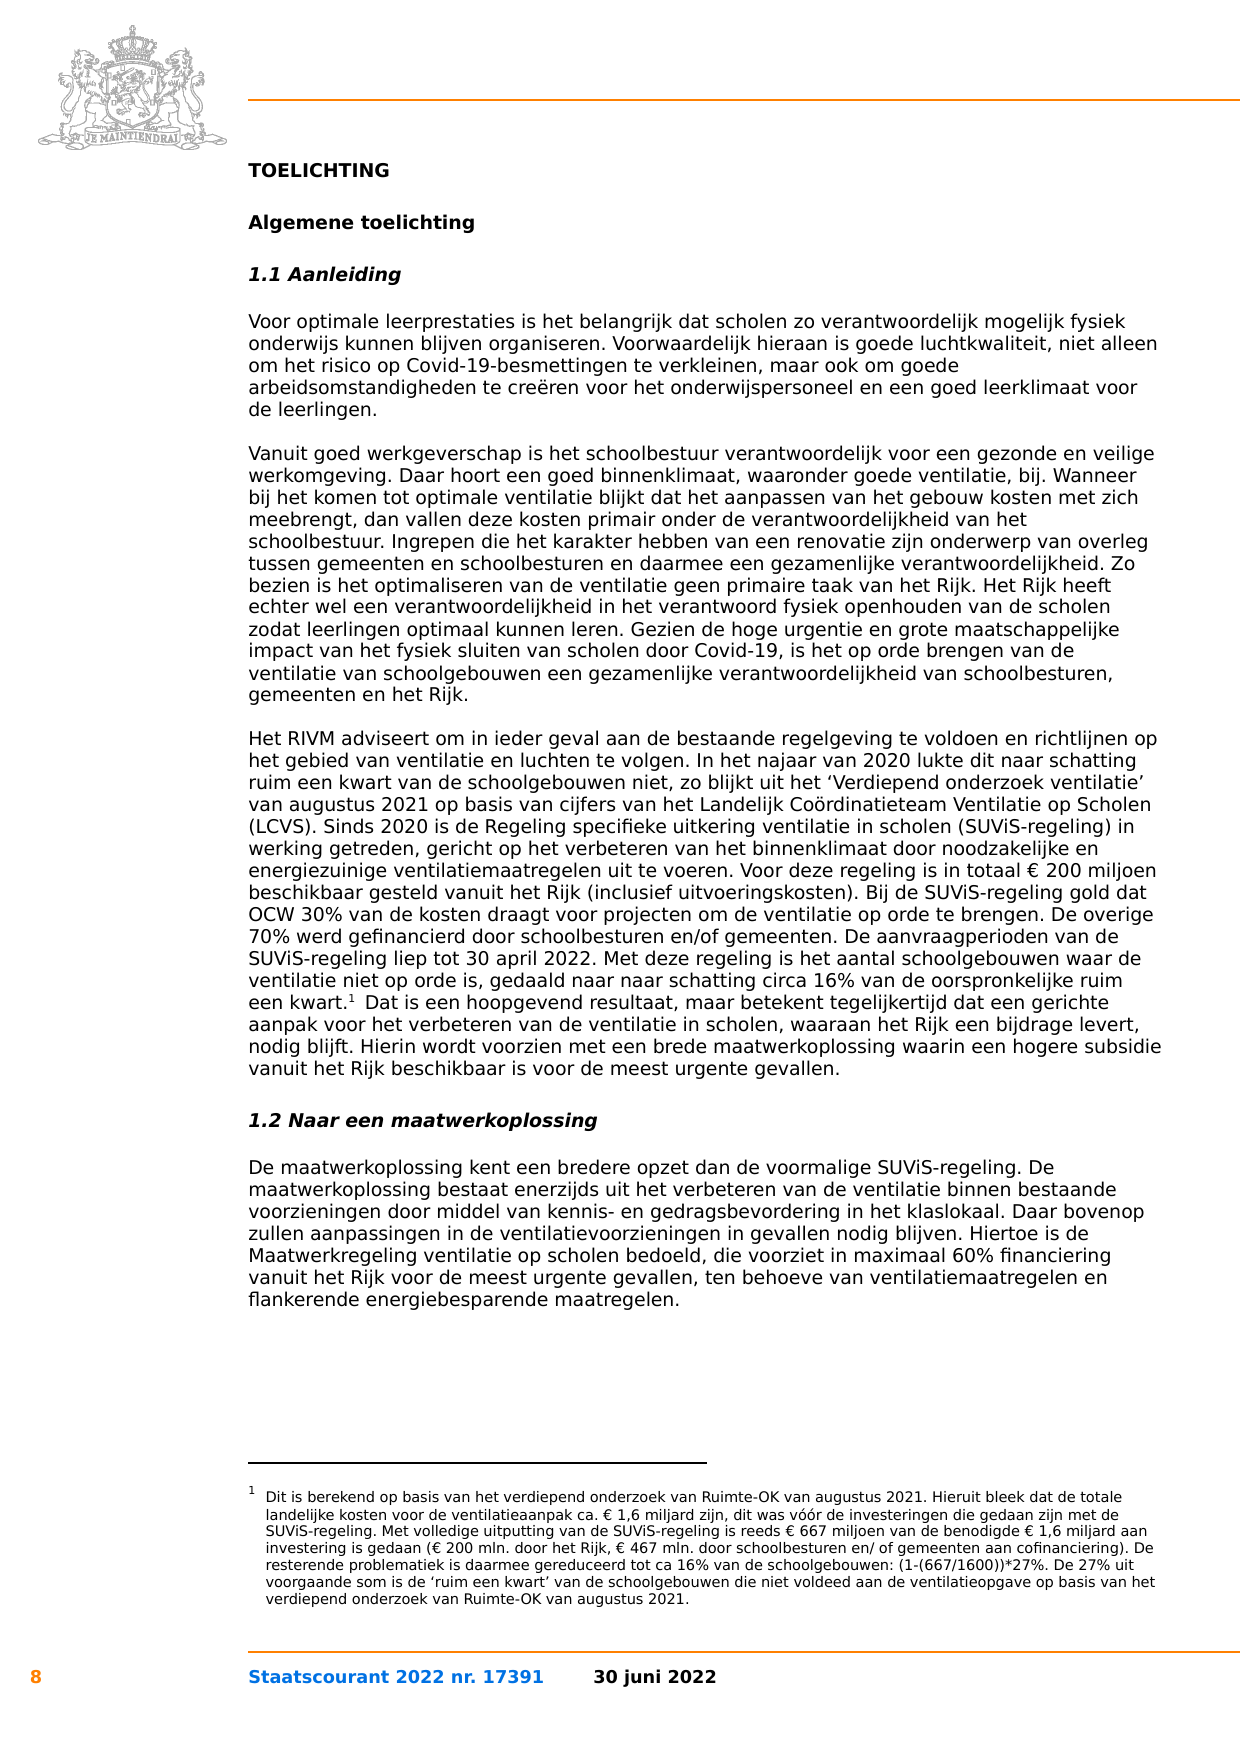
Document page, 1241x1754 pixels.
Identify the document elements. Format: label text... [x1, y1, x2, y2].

text Voor optimale leerprestaties is het belangrijk dat scholen zo verantwoordelijk mogelijk fysiek onderwijs kunnen blijven organiseren. Voorwaardelijk hieraan is goede luchtkwaliteit, niet alleen om het risico op Covid-19-besmettingen te verkleinen, maar ook om goede arbeidsomstandigheden te creëren voor het onderwijspersoneel en een goed leerklimaat voor de leerlingen. [248, 311, 1163, 421]
picture [38, 25, 227, 150]
text Dit is berekend op basis van het verdiepend onderzoek van Ruimte-OK van augustus 2021. Hieruit bleek dat de totale landelijke kosten voor de ventilatieaanpak ca. € 1,6 miljard zijn, dit was vóór de investeringen die gedaan zijn met de SUViS-regeling. Met volledige uitputting van de SUViS-regeling is reeds € 667 miljoen van de benodigde € 1,6 miljard aan investering is gedaan (€ 200 mln. door het Rijk, € 467 mln. door schoolbesturen en/ of gemeenten aan cofinanciering). De resterende problematiek is daarmee gereduceerd tot ca 16% van de schoolgebouwen: (1-(667/1600))*27%. De 27% uit voorgaande som is de ‘ruim een kwart’ van de schoolgebouwen die niet voldeed aan de ventilatieopgave op basis van het verdiepend onderzoek van Ruimte-OK van augustus 2021. [248, 1484, 1163, 1608]
text Het RIVM adviseert om in ieder geval aan de bestaande regelgeving te voldoen en richtlijnen op het gebied van ventilatie en luchten te volgen. In het najaar van 2020 lukte dit naar schatting ruim een kwart van de schoolgebouwen niet, zo blijkt uit het ‘Verdiepend onderzoek ventilatie’ van augustus 2021 op basis van cijfers van het Landelijk Coördinatieteam Ventilatie op Scholen (LCVS). Sinds 2020 is de Regeling specifieke uitkering ventilatie in scholen (SUViS-regeling) in werking getreden, gericht op het verbeteren van het binnenklimaat door noodzakelijke en energiezuinige ventilatiemaatregelen uit te voeren. Voor deze regeling is in totaal € 200 miljoen beschikbaar gesteld vanuit het Rijk (inclusief uitvoeringskosten). Bij de SUViS-regeling gold dat OCW 30% van de kosten draagt voor projecten om de ventilatie op orde te brengen. De overige 70% werd gefinancierd door schoolbesturen en/of gemeenten. De aanvraagperioden van de SUViS-regeling liep tot 30 april 2022. Met deze regeling is het aantal schoolgebouwen waar de ventilatie niet op orde is, gedaald naar naar schatting circa 16% van de oorspronkelijke ruim een kwart. Dat is een hoopgevend resultaat, maar betekent tegelijkertijd dat een gerichte aanpak voor het verbeteren van de ventilatie in scholen, waaraan het Rijk een bijdrage levert, nodig blijft. Hierin wordt voorzien met een brede maatwerkoplossing waarin een hogere subsidie vanuit het Rijk beschikbaar is voor de meest urgente gevallen. [248, 728, 1163, 1080]
subtitle 1.1 Aanleiding [248, 264, 1163, 286]
text Vanuit goed werkgeverschap is het schoolbestuur verantwoordelijk voor een gezonde en veilige werkomgeving. Daar hoort een goed binnenklimaat, waaronder goede ventilatie, bij. Wanneer bij het komen tot optimale ventilatie blijkt dat het aanpassen van het gebouw kosten met zich meebrengt, dan vallen deze kosten primair onder de verantwoordelijkheid van het schoolbestuur. Ingrepen die het karakter hebben van een renovatie zijn onderwerp van overleg tussen gemeenten en schoolbesturen en daarmee een gezamenlijke verantwoordelijkheid. Zo bezien is het optimaliseren van de ventilatie geen primaire taak van het Rijk. Het Rijk heeft echter wel een verantwoordelijkheid in het verantwoord fysiek openhouden van de scholen zodat leerlingen optimaal kunnen leren. Gezien de hoge urgentie en grote maatschappelijke impact van het fysiek sluiten van scholen door Covid-19, is het op orde brengen van de ventilatie van schoolgebouwen een gezamenlijke verantwoordelijkheid van schoolbesturen, gemeenten en het Rijk. [248, 443, 1163, 706]
subtitle 1.2 Naar een maatwerkoplossing [248, 1110, 1163, 1132]
subtitle TOELICHTING [248, 160, 1163, 182]
subtitle Algemene toelichting [248, 212, 1163, 234]
text De maatwerkoplossing kent een bredere opzet dan de voormalige SUViS-regeling. De maatwerkoplossing bestaat enerzijds uit het verbeteren van de ventilatie binnen bestaande voorzieningen door middel van kennis- en gedragsbevordering in het klaslokaal. Daar bovenop zullen aanpassingen in de ventilatievoorzieningen in gevallen nodig blijven. Hiertoe is de Maatwerkregeling ventilatie op scholen bedoeld, die voorziet in maximaal 60% financiering vanuit het Rijk voor de meest urgente gevallen, ten behoeve van ventilatiemaatregelen en flankerende energiebesparende maatregelen. [248, 1157, 1163, 1311]
